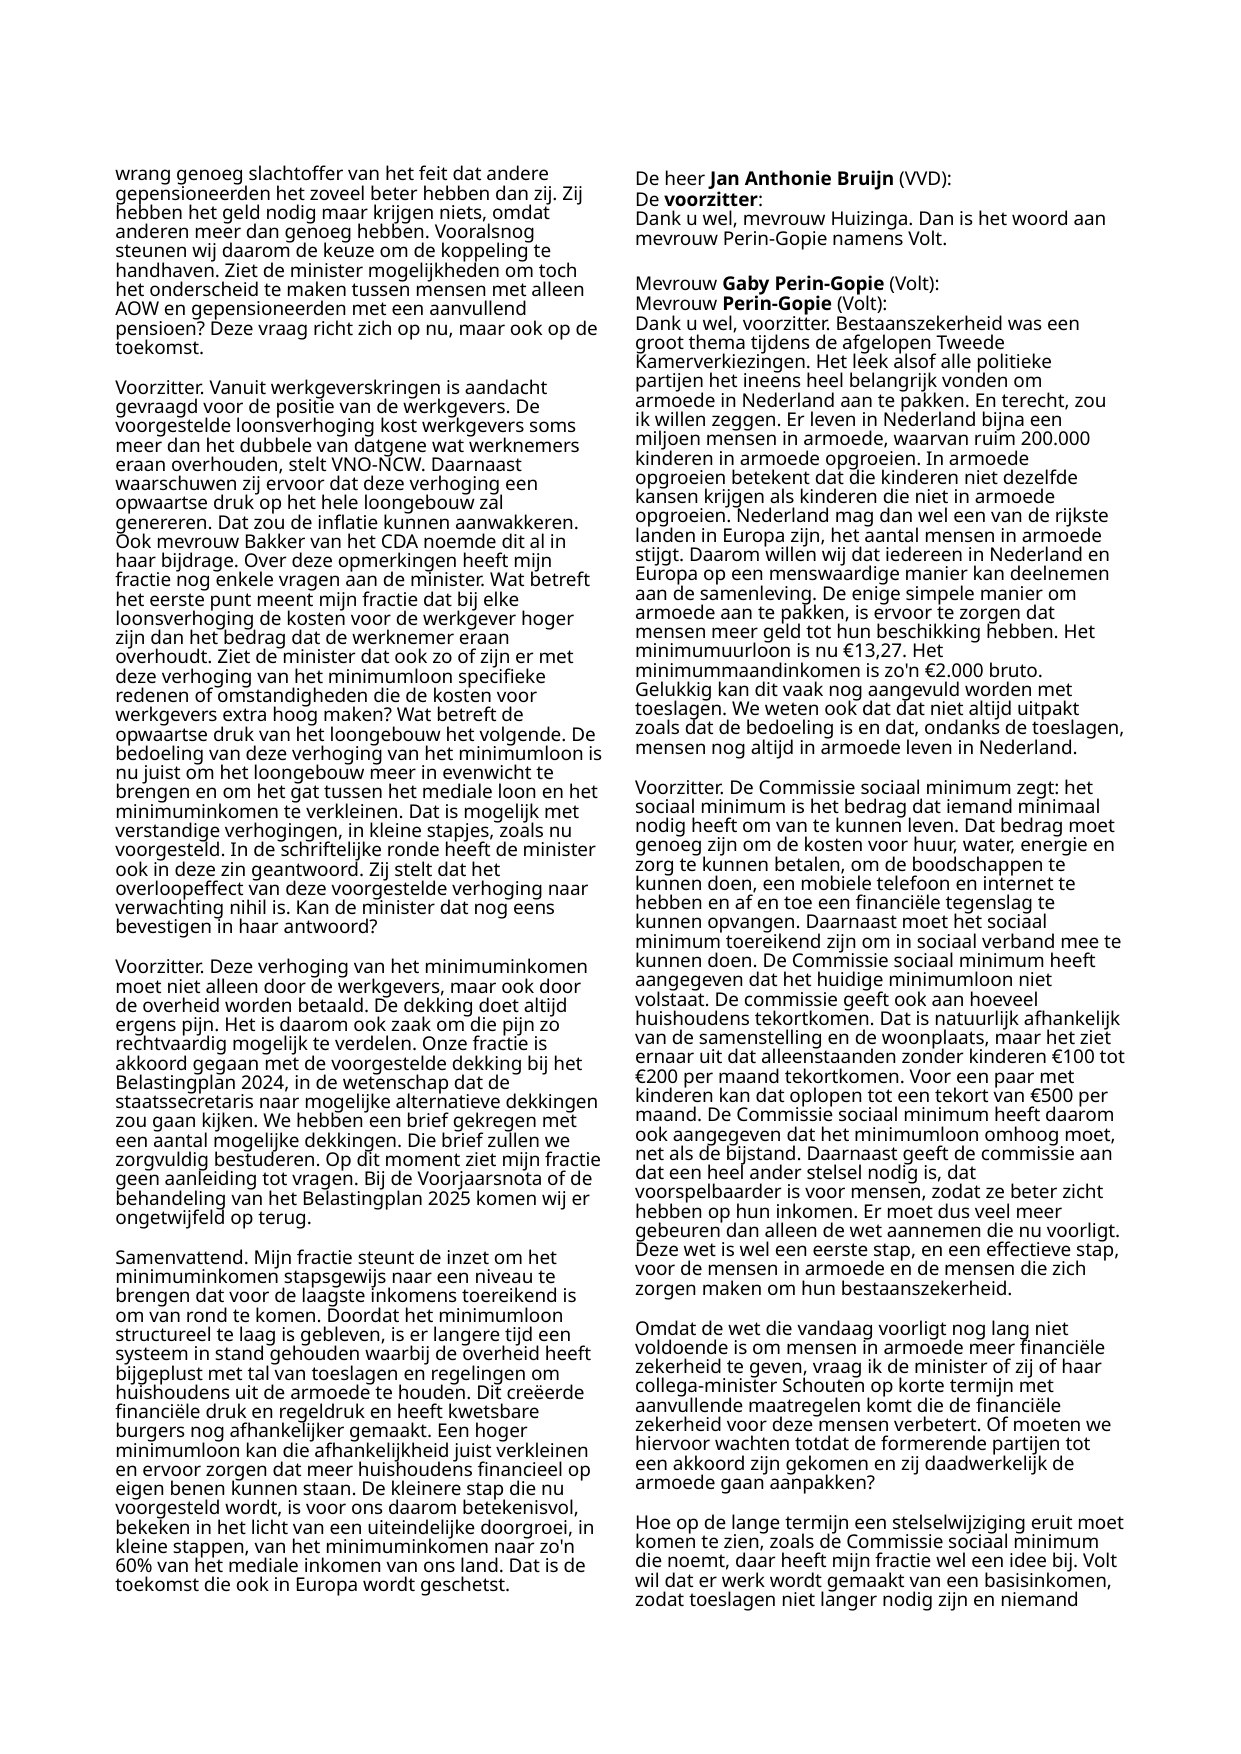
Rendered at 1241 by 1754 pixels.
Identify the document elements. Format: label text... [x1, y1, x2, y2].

text De voorzitter: [635, 191, 1125, 210]
text Dank u wel, mevrouw Huizinga. Dan is het woord aan mevrouw Perin-Gopie namens Volt. [635, 210, 1125, 249]
text Hoe op de lange termijn een stelselwijziging eruit moet komen te zien, zoals de Commissie sociaal minimum die noemt, daar heeft mijn fractie wel een idee bij. Volt wil dat er werk wordt gemaakt van een basisinkomen, zodat toeslagen niet langer nodig zijn en niemand [635, 1514, 1125, 1610]
text Samenvattend. Mijn fractie steunt de inzet om het minimuminkomen stapsgewijs naar een niveau te brengen dat voor de laagste inkomens toereikend is om van rond te komen. Doordat het minimumloon structureel te laag is gebleven, is er langere tijd een systeem in stand gehouden waarbij de overheid heeft bijgeplust met tal van toeslagen en regelingen om huishoudens uit de armoede te houden. Dit creëerde financiële druk en regeldruk en heeft kwetsbare burgers nog afhankelijker gemaakt. Een hoger minimumloon kan die afhankelijkheid juist verkleinen en ervoor zorgen dat meer huishoudens financieel op eigen benen kunnen staan. De kleinere stap die nu voorgesteld wordt, is voor ons daarom betekenisvol, bekeken in het licht van een uiteindelijke doorgroei, in kleine stappen, van het minimuminkomen naar zo'n 60% van het mediale inkomen van ons land. Dat is de toekomst die ook in Europa wordt geschetst. [115, 1249, 605, 1596]
text Voorzitter. Deze verhoging van het minimuminkomen moet niet alleen door de werkgevers, maar ook door de overheid worden betaald. De dekking doet altijd ergens pijn. Het is daarom ook zaak om die pijn zo rechtvaardig mogelijk te verdelen. Onze fractie is akkoord gegaan met de voorgestelde dekking bij het Belastingplan 2024, in de wetenschap dat de staatssecretaris naar mogelijke alternatieve dekkingen zou gaan kijken. We hebben een brief gekregen met een aantal mogelijke dekkingen. Die brief zullen we zorgvuldig bestuderen. Op dit moment ziet mijn fractie geen aanleiding tot vragen. Bij de Voorjaarsnota of de behandeling van het Belastingplan 2025 komen wij er ongetwijfeld op terug. [115, 958, 605, 1228]
text Mevrouw Perin-Gopie (Volt): [635, 295, 1125, 315]
text Omdat de wet die vandaag voorligt nog lang niet voldoende is om mensen in armoede meer financiële zekerheid te geven, vraag ik de minister of zij of haar collega-minister Schouten op korte termijn met aanvullende maatregelen komt die de financiële zekerheid voor deze mensen verbetert. Of moeten we hiervoor wachten totdat de formerende partijen tot een akkoord zijn gekomen en zij daadwerkelijk de armoede gaan aanpakken? [635, 1320, 1125, 1493]
text wrang genoeg slachtoffer van het feit dat andere gepensioneerden het zoveel beter hebben dan zij. Zij hebben het geld nodig maar krijgen niets, omdat anderen meer dan genoeg hebben. Vooralsnog steunen wij daarom de keuze om de koppeling te handhaven. Ziet de minister mogelijkheden om toch het onderscheid te maken tussen mensen met alleen AOW en gepensioneerden met een aanvullend pensioen? Deze vraag richt zich op nu, maar ook op de toekomst. [115, 165, 605, 358]
text Dank u wel, voorzitter. Bestaanszekerheid was een groot thema tijdens de afgelopen Tweede Kamerverkiezingen. Het leek alsof alle politieke partijen het ineens heel belangrijk vonden om armoede in Nederland aan te pakken. En terecht, zou ik willen zeggen. Er leven in Nederland bijna een miljoen mensen in armoede, waarvan ruim 200.000 kinderen in armoede opgroeien. In armoede opgroeien betekent dat die kinderen niet dezelfde kansen krijgen als kinderen die niet in armoede opgroeien. Nederland mag dan wel een van de rijkste landen in Europa zijn, het aantal mensen in armoede stijgt. Daarom willen wij dat iedereen in Nederland en Europa op een menswaardige manier kan deelnemen aan de samenleving. De enige simpele manier om armoede aan te pakken, is ervoor te zorgen dat mensen meer geld tot hun beschikking hebben. Het minimumuurloon is nu €13,27. Het minimummaandinkomen is zo'n €2.000 bruto. Gelukkig kan dit vaak nog aangevuld worden met toeslagen. We weten ook dat dat niet altijd uitpakt zoals dat de bedoeling is en dat, ondanks de toeslagen, mensen nog altijd in armoede leven in Nederland. [635, 315, 1125, 758]
text Voorzitter. De Commissie sociaal minimum zegt: het sociaal minimum is het bedrag dat iemand minimaal nodig heeft om van te kunnen leven. Dat bedrag moet genoeg zijn om de kosten voor huur, water, energie en zorg te kunnen betalen, om de boodschappen te kunnen doen, een mobiele telefoon en internet te hebben en af en toe een financiële tegenslag te kunnen opvangen. Daarnaast moet het sociaal minimum toereikend zijn om in sociaal verband mee te kunnen doen. De Commissie sociaal minimum heeft aangegeven dat het huidige minimumloon niet volstaat. De commissie geeft ook aan hoeveel huishoudens tekortkomen. Dat is natuurlijk afhankelijk van de samenstelling en de woonplaats, maar het ziet ernaar uit dat alleenstaanden zonder kinderen €100 tot €200 per maand tekortkomen. Voor een paar met kinderen kan dat oplopen tot een tekort van €500 per maand. De Commissie sociaal minimum heeft daarom ook aangegeven dat het minimumloon omhoog moet, net als de bijstand. Daarnaast geeft de commissie aan dat een heel ander stelsel nodig is, dat voorspelbaarder is voor mensen, zodat ze beter zicht hebben op hun inkomen. Er moet dus veel meer gebeuren dan alleen de wet aannemen die nu voorligt. Deze wet is wel een eerste stap, en een effectieve stap, voor de mensen in armoede en de mensen die zich zorgen maken om hun bestaanszekerheid. [635, 779, 1125, 1299]
text Mevrouw Gaby Perin-Gopie (Volt): [635, 270, 1125, 295]
text Voorzitter. Vanuit werkgeverskringen is aandacht gevraagd voor de positie van de werkgevers. De voorgestelde loonsverhoging kost werkgevers soms meer dan het dubbele van datgene wat werknemers eraan overhouden, stelt VNO-NCW. Daarnaast waarschuwen zij ervoor dat deze verhoging een opwaartse druk op het hele loongebouw zal genereren. Dat zou de inflatie kunnen aanwakkeren. Ook mevrouw Bakker van het CDA noemde dit al in haar bijdrage. Over deze opmerkingen heeft mijn fractie nog enkele vragen aan de minister. Wat betreft het eerste punt meent mijn fractie dat bij elke loonsverhoging de kosten voor de werkgever hoger zijn dan het bedrag dat de werknemer eraan overhoudt. Ziet de minister dat ook zo of zijn er met deze verhoging van het minimumloon specifieke redenen of omstandigheden die de kosten voor werkgevers extra hoog maken? Wat betreft de opwaartse druk van het loongebouw het volgende. De bedoeling van deze verhoging van het minimumloon is nu juist om het loongebouw meer in evenwicht te brengen en om het gat tussen het mediale loon en het minimuminkomen te verkleinen. Dat is mogelijk met verstandige verhogingen, in kleine stapjes, zoals nu voorgesteld. In de schriftelijke ronde heeft de minister ook in deze zin geantwoord. Zij stelt dat het overloopeffect van deze voorgestelde verhoging naar verwachting nihil is. Kan de minister dat nog eens bevestigen in haar antwoord? [115, 379, 605, 938]
text De heer Jan Anthonie Bruijn (VVD): [635, 165, 1125, 191]
